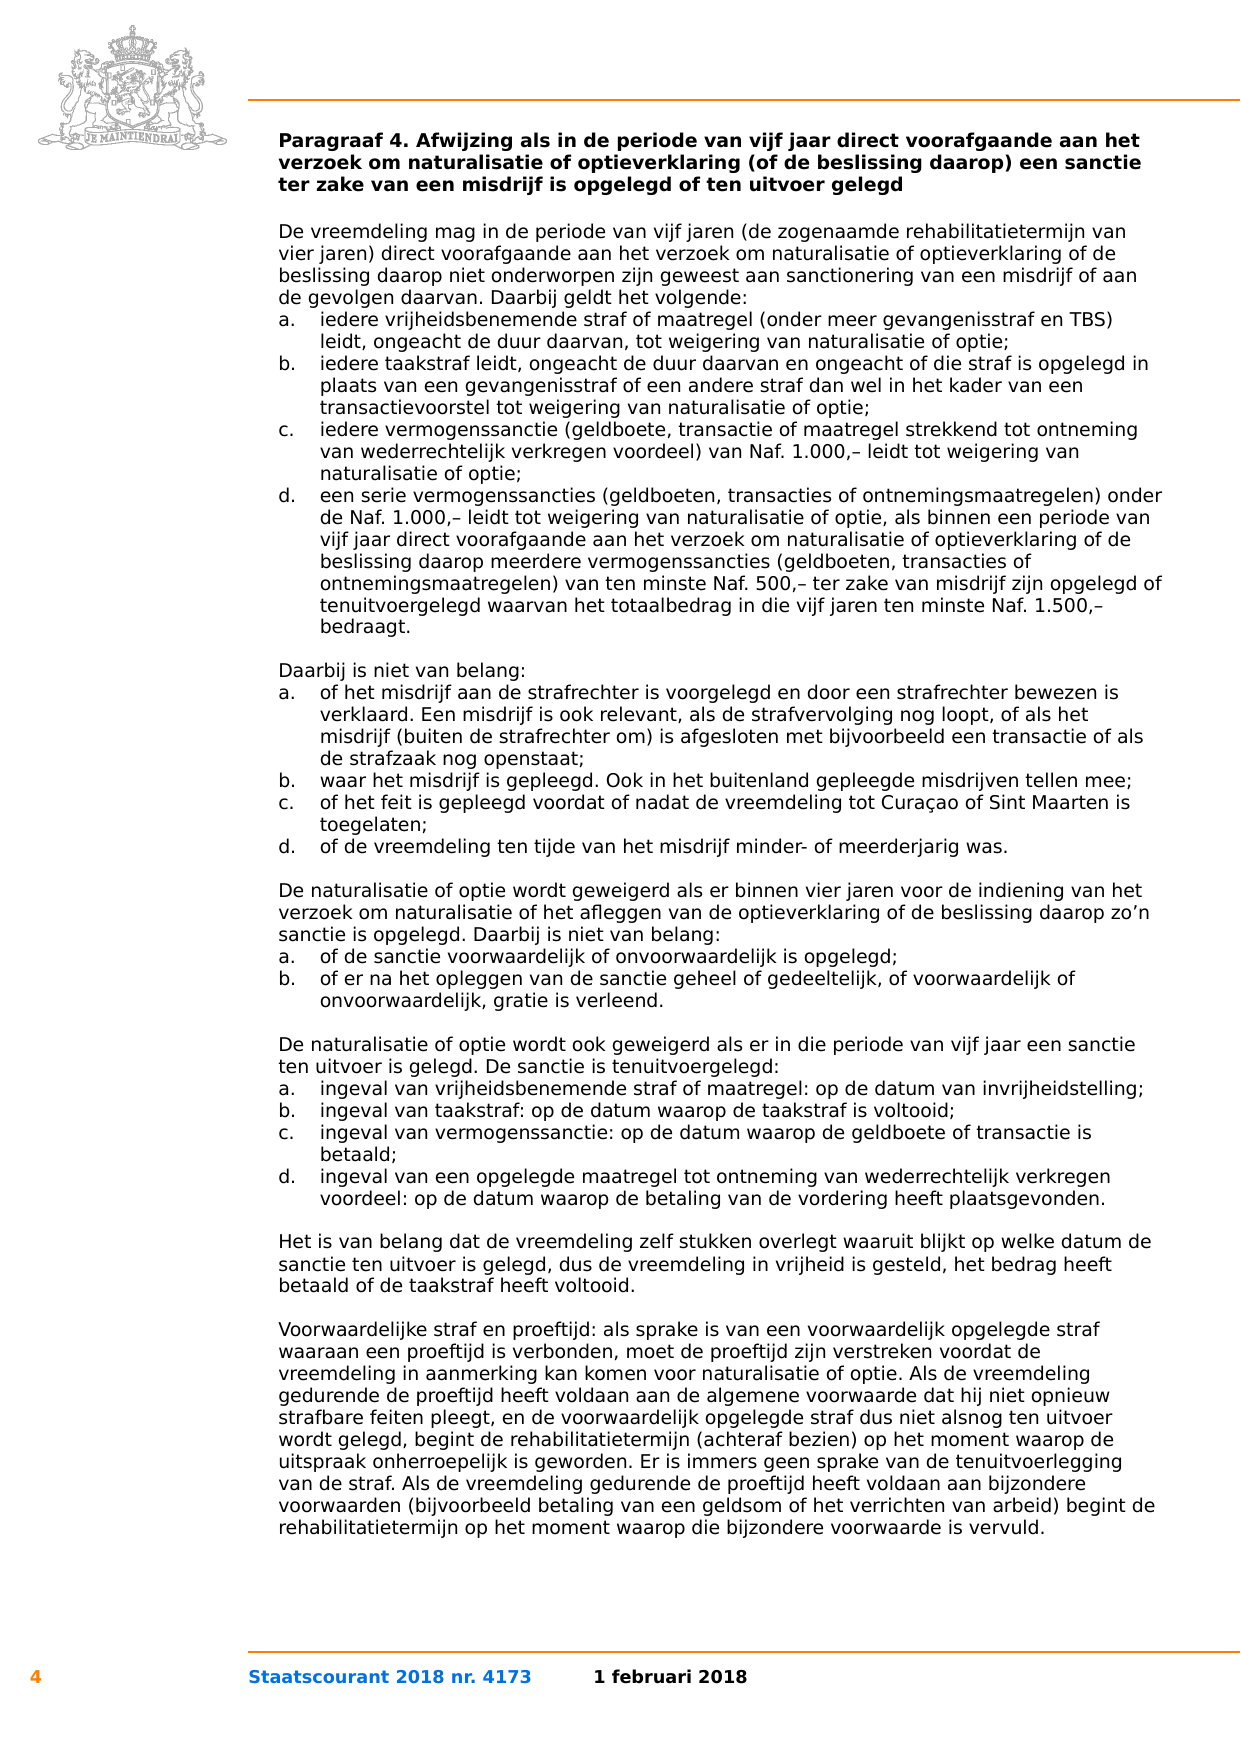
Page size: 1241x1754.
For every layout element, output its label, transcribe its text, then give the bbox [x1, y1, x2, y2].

text a. of het misdrijf aan de strafrechter is voorgelegd en door een strafrechter bewezen is verklaard. Een misdrijf is ook relevant, als de strafvervolging nog loopt, of als het misdrijf (buiten de strafrechter om) is afgesloten met bijvoorbeeld een transactie of als de strafzaak nog openstaat; [278, 682, 1163, 770]
text a. iedere vrijheidsbenemende straf of maatregel (onder meer gevangenisstraf en TBS) leidt, ongeacht de duur daarvan, tot weigering van naturalisatie of optie; [278, 309, 1163, 353]
text d. ingeval van een opgelegde maatregel tot ontneming van wederrechtelijk verkregen voordeel: op de datum waarop de betaling van de vordering heeft plaatsgevonden. [278, 1166, 1163, 1209]
text b. of er na het opleggen van de sanctie geheel of gedeeltelijk, of voorwaardelijk of onvoorwaardelijk, gratie is verleend. [278, 968, 1163, 1012]
text a. of de sanctie voorwaardelijk of onvoorwaardelijk is opgelegd; [278, 946, 1163, 968]
text b. waar het misdrijf is gepleegd. Ook in het buitenland gepleegde misdrijven tellen mee; [278, 770, 1163, 792]
text a. ingeval van vrijheidsbenemende straf of maatregel: op de datum van invrijheidstelling; [278, 1078, 1163, 1100]
text De vreemdeling mag in de periode van vijf jaren (de zogenaamde rehabilitatietermijn van vier jaren) direct voorafgaande aan het verzoek om naturalisatie of optieverklaring of de beslissing daarop niet onderworpen zijn geweest aan sanctionering van een misdrijf of aan de gevolgen daarvan. Daarbij geldt het volgende: [278, 221, 1163, 309]
text De naturalisatie of optie wordt geweigerd als er binnen vier jaren voor de indiening van het verzoek om naturalisatie of het afleggen van de optieverklaring of de beslissing daarop zo’n sanctie is opgelegd. Daarbij is niet van belang: [278, 880, 1163, 946]
text d. een serie vermogenssancties (geldboeten, transacties of ontnemingsmaatregelen) onder de Naf. 1.000,– leidt tot weigering van naturalisatie of optie, als binnen een periode van vijf jaar direct voorafgaande aan het verzoek om naturalisatie of optieverklaring of de beslissing daarop meerdere vermogenssancties (geldboeten, transacties of ontnemingsmaatregelen) van ten minste Naf. 500,– ter zake van misdrijf zijn opgelegd of tenuitvoergelegd waarvan het totaalbedrag in die vijf jaren ten minste Naf. 1.500,– bedraagt. [278, 484, 1163, 638]
text c. ingeval van vermogenssanctie: op de datum waarop de geldboete of transactie is betaald; [278, 1122, 1163, 1166]
text b. ingeval van taakstraf: op de datum waarop de taakstraf is voltooid; [278, 1100, 1163, 1122]
text d. of de vreemdeling ten tijde van het misdrijf minder- of meerderjarig was. [278, 836, 1163, 858]
text De naturalisatie of optie wordt ook geweigerd als er in die periode van vijf jaar een sanctie ten uitvoer is gelegd. De sanctie is tenuitvoergelegd: [278, 1034, 1163, 1078]
text Het is van belang dat de vreemdeling zelf stukken overlegt waaruit blijkt op welke datum de sanctie ten uitvoer is gelegd, dus de vreemdeling in vrijheid is gesteld, het bedrag heeft betaald of de taakstraf heeft voltooid. [278, 1231, 1163, 1297]
text b. iedere taakstraf leidt, ongeacht de duur daarvan en ongeacht of die straf is opgelegd in plaats van een gevangenisstraf of een andere straf dan wel in het kader van een transactievoorstel tot weigering van naturalisatie of optie; [278, 353, 1163, 419]
text c. iedere vermogenssanctie (geldboete, transactie of maatregel strekkend tot ontneming van wederrechtelijk verkregen voordeel) van Naf. 1.000,– leidt tot weigering van naturalisatie of optie; [278, 419, 1163, 484]
text Daarbij is niet van belang: [278, 660, 1163, 682]
picture [38, 25, 227, 150]
subtitle Paragraaf 4. Afwijzing als in de periode van vijf jaar direct voorafgaande aan het verzoek om naturalisatie of optieverklaring (of de beslissing daarop) een sanctie ter zake van een misdrijf is opgelegd of ten uitvoer gelegd [278, 130, 1163, 196]
text Voorwaardelijke straf en proeftijd: als sprake is van een voorwaardelijk opgelegde straf waaraan een proeftijd is verbonden, moet de proeftijd zijn verstreken voordat de vreemdeling in aanmerking kan komen voor naturalisatie of optie. Als de vreemdeling gedurende de proeftijd heeft voldaan aan de algemene voorwaarde dat hij niet opnieuw strafbare feiten pleegt, en de voorwaardelijk opgelegde straf dus niet alsnog ten uitvoer wordt gelegd, begint de rehabilitatietermijn (achteraf bezien) op het moment waarop de uitspraak onherroepelijk is geworden. Er is immers geen sprake van de tenuitvoerlegging van de straf. Als de vreemdeling gedurende de proeftijd heeft voldaan aan bijzondere voorwaarden (bijvoorbeeld betaling van een geldsom of het verrichten van arbeid) begint de rehabilitatietermijn op het moment waarop die bijzondere voorwaarde is vervuld. [278, 1319, 1163, 1539]
text c. of het feit is gepleegd voordat of nadat de vreemdeling tot Curaçao of Sint Maarten is toegelaten; [278, 792, 1163, 836]
